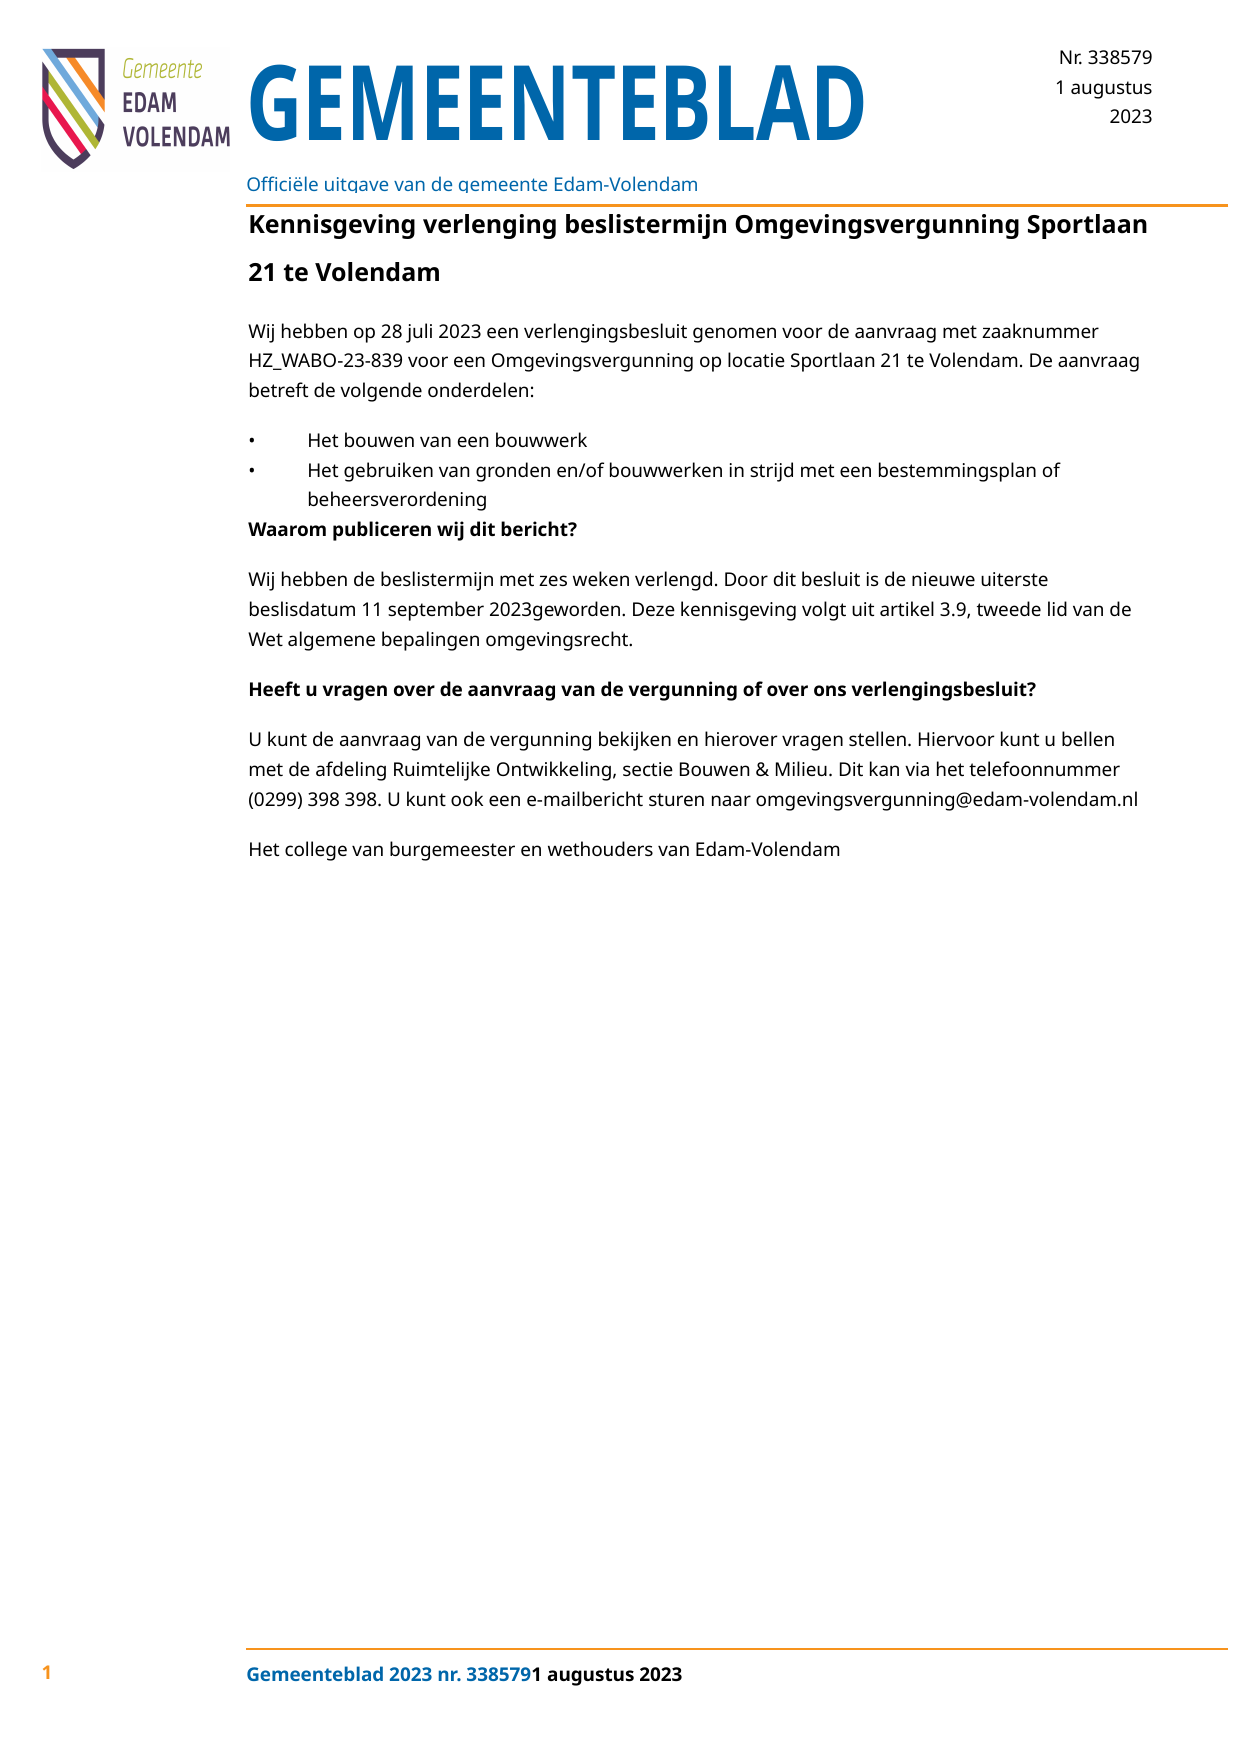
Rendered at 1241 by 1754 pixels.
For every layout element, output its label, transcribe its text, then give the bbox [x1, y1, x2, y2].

text Heeft u vragen over de aanvraag van de vergunning of over ons verlengingsbesluit? [248, 676, 1152, 702]
text U kunt de aanvraag van de vergunning bekijken en hierover vragen stellen. Hiervoor kunt u bellen met de afdeling Ruimtelijke Ontwikkeling, sectie Bouwen & Milieu. Dit kan via het telefoonnummer (0299) 398 398. U kunt ook een e-mailbericht sturen naar omgevingsvergunning@edam-volendam.nl [248, 727, 1152, 812]
text Waarom publiceren wij dit bericht? [248, 516, 1152, 542]
list Het gebruiken van gronden en/of bouwwerken in strijd met een bestemmingsplan of beheersverordening [248, 457, 1152, 512]
text Kennisgeving verlenging beslistermijn Omgevingsvergunning Sportlaan 21 te Volendam [248, 207, 1152, 288]
text Wij hebben op 28 juli 2023 een verlengingsbesluit genomen voor de aanvraag met zaaknummer HZ_WABO-23-839 voor een Omgevingsvergunning op locatie Sportlaan 21 te Volendam. De aanvraag betreft de volgende onderdelen: [248, 318, 1152, 403]
text Het college van burgemeester en wethouders van Edam-Volendam [248, 836, 1152, 862]
list Het bouwen van een bouwwerk [248, 427, 1152, 453]
picture [41, 47, 231, 172]
text Wij hebben de beslistermijn met zes weken verlengd. Door dit besluit is de nieuwe uiterste beslisdatum 11 september 2023geworden. Deze kennisgeving volgt uit artikel 3.9, tweede lid van de Wet algemene bepalingen omgevingsrecht. [248, 567, 1152, 652]
